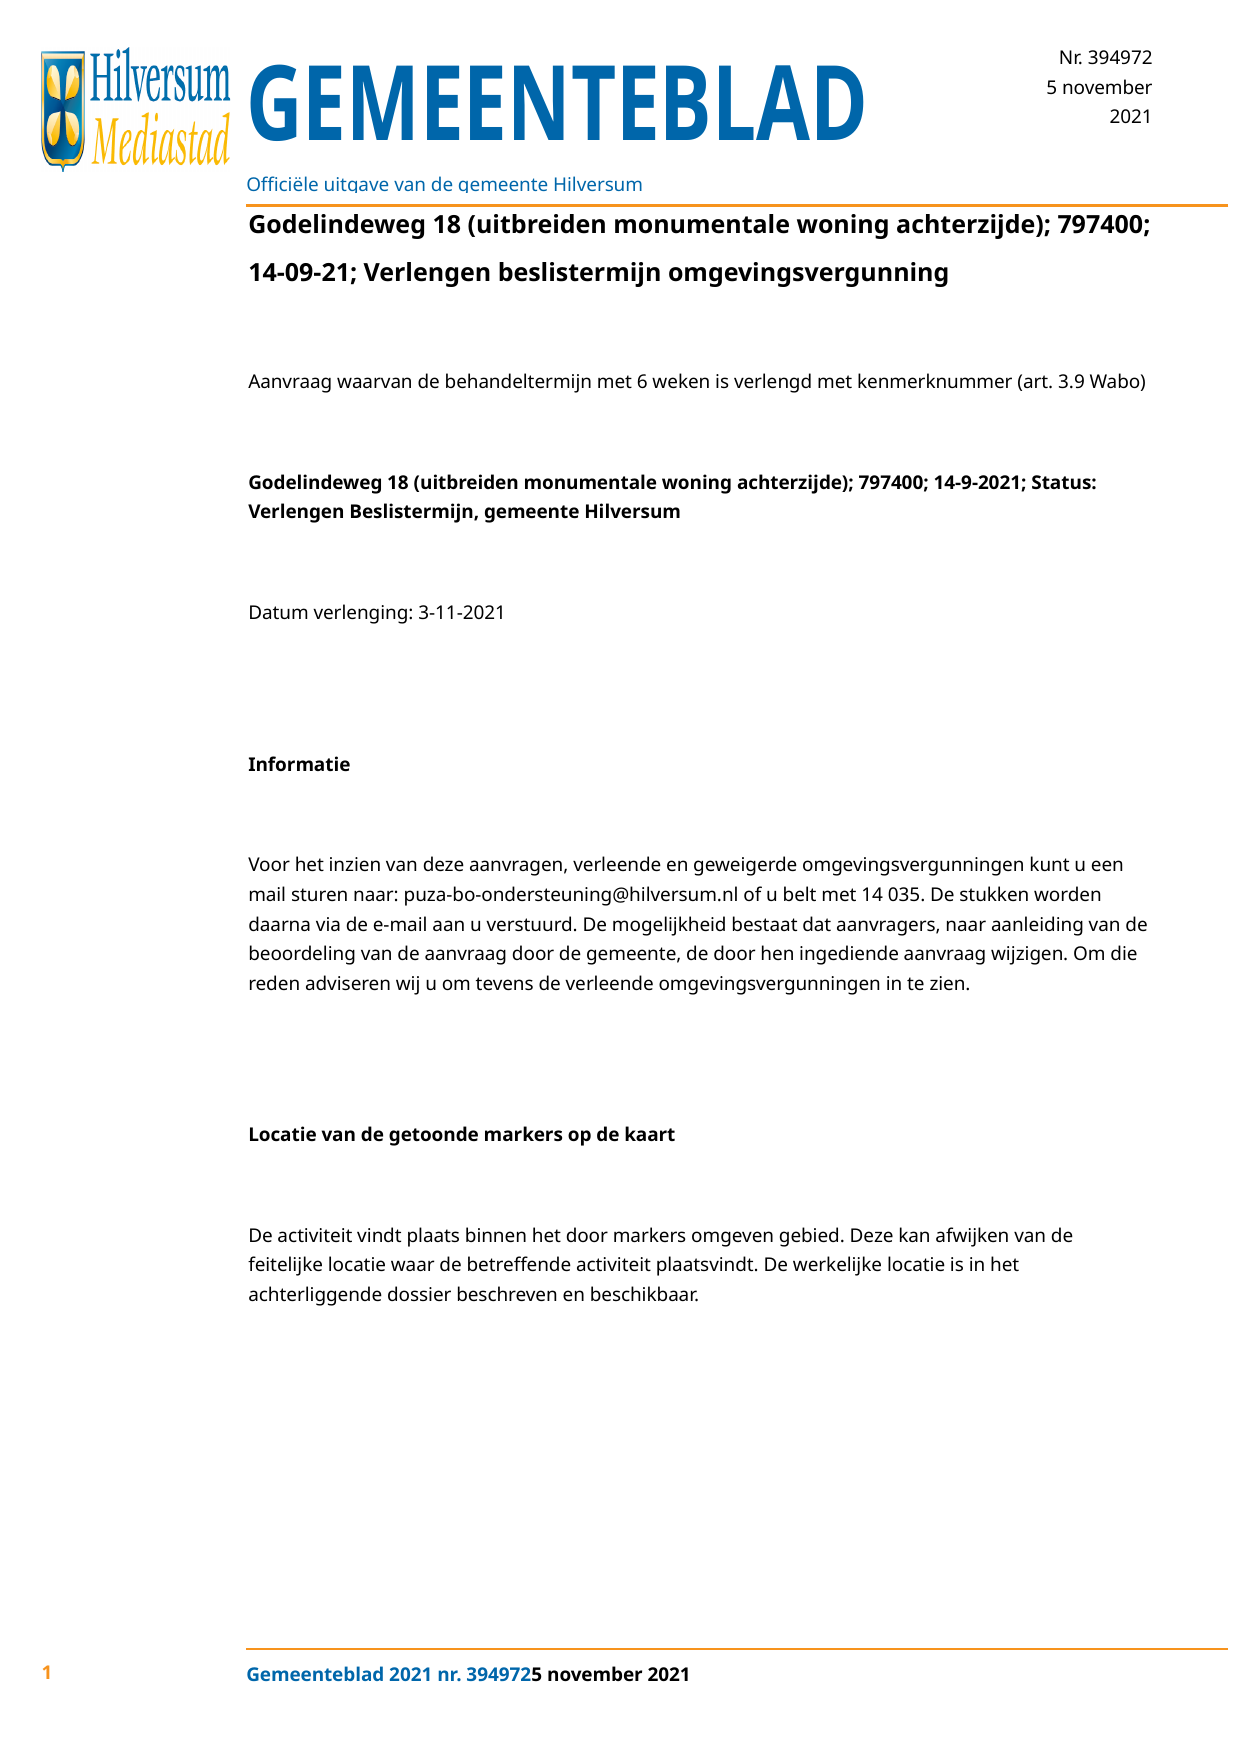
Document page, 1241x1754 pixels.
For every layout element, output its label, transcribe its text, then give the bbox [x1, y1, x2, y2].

text Informatie [248, 751, 1152, 777]
text De activiteit vindt plaats binnen het door markers omgeven gebied. Deze kan afwijken van de feitelijke locatie waar de betreffende activiteit plaatsvindt. De werkelijke locatie is in het achterliggende dossier beschreven en beschikbaar. [248, 1222, 1152, 1307]
picture [41, 47, 231, 172]
text Datum verlenging: 3-11-2021 [248, 599, 1152, 625]
text Locatie van de getoonde markers op de kaart [248, 1121, 1152, 1147]
text Godelindeweg 18 (uitbreiden monumentale woning achterzijde); 797400; 14-09-21; Verlengen beslistermijn omgevingsvergunning [248, 207, 1152, 288]
text Voor het inzien van deze aanvragen, verleende en geweigerde omgevingsvergunningen kunt u een mail sturen naar: puza-bo-ondersteuning@hilversum.nl of u belt met 14 035. De stukken worden daarna via de e-mail aan u verstuurd. De mogelijkheid bestaat dat aanvragers, naar aanleiding van de beoordeling van de aanvraag door de gemeente, de door hen ingediende aanvraag wijzigen. Om die reden adviseren wij u om tevens de verleende omgevingsvergunningen in te zien. [248, 852, 1152, 996]
text Godelindeweg 18 (uitbreiden monumentale woning achterzijde); 797400; 14-9-2021; Status: Verlengen Beslistermijn, gemeente Hilversum [248, 469, 1152, 524]
text Aanvraag waarvan de behandeltermijn met 6 weken is verlengd met kenmerknummer (art. 3.9 Wabo) [248, 368, 1152, 394]
